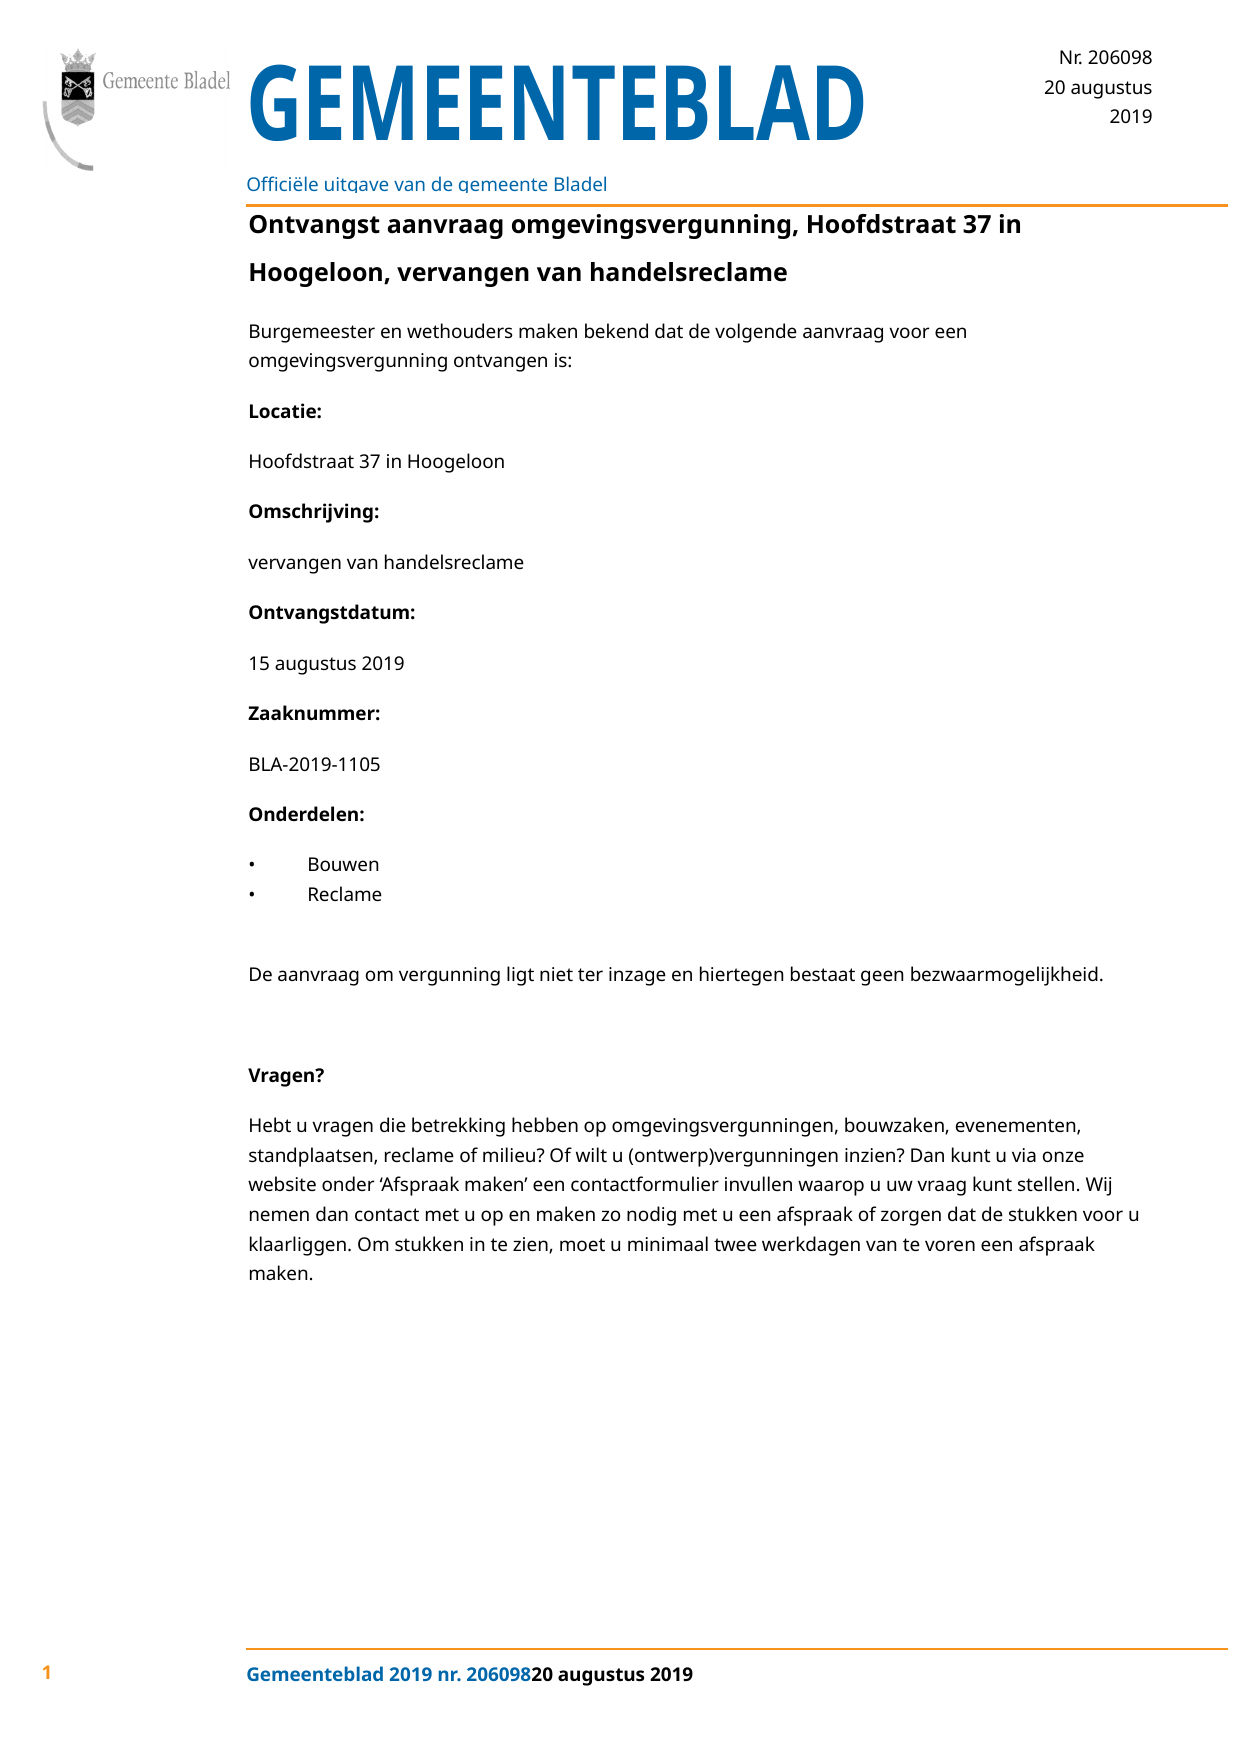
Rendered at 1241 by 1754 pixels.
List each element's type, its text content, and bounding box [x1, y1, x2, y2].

text 15 augustus 2019 [248, 650, 1152, 676]
text Hebt u vragen die betrekking hebben op omgevingsvergunningen, bouwzaken, evenementen, standplaatsen, reclame of milieu? Of wilt u (ontwerp)vergunningen inzien? Dan kunt u via onze website onder ‘Afspraak maken’ een contactformulier invullen waarop u uw vraag kunt stellen. Wij nemen dan contact met u op en maken zo nodig met u een afspraak of zorgen dat de stukken voor u klaarliggen. Om stukken in te zien, moet u minimaal twee werkdagen van te voren een afspraak maken. [248, 1112, 1152, 1286]
text Onderdelen: [248, 801, 1152, 827]
text Omschrijving: [248, 499, 1152, 524]
text vervangen van handelsreclame [248, 549, 1152, 575]
text De aanvraag om vergunning ligt niet ter inzage en hiertegen bestaat geen bezwaarmogelijkheid. [248, 961, 1152, 987]
text Vragen? [248, 1062, 1152, 1088]
text Hoofdstraat 37 in Hoogeloon [248, 448, 1152, 474]
text BLA-2019-1105 [248, 751, 1152, 777]
text Ontvangst aanvraag omgevingsvergunning, Hoofdstraat 37 in Hoogeloon, vervangen van handelsreclame [248, 207, 1152, 288]
text Ontvangstdatum: [248, 599, 1152, 625]
list Bouwen [248, 852, 1152, 877]
picture [41, 47, 231, 172]
text Burgemeester en wethouders maken bekend dat de volgende aanvraag voor een omgevingsvergunning ontvangen is: [248, 318, 1152, 373]
text Locatie: [248, 398, 1152, 424]
list Reclame [248, 881, 1152, 907]
text Zaaknummer: [248, 700, 1152, 726]
